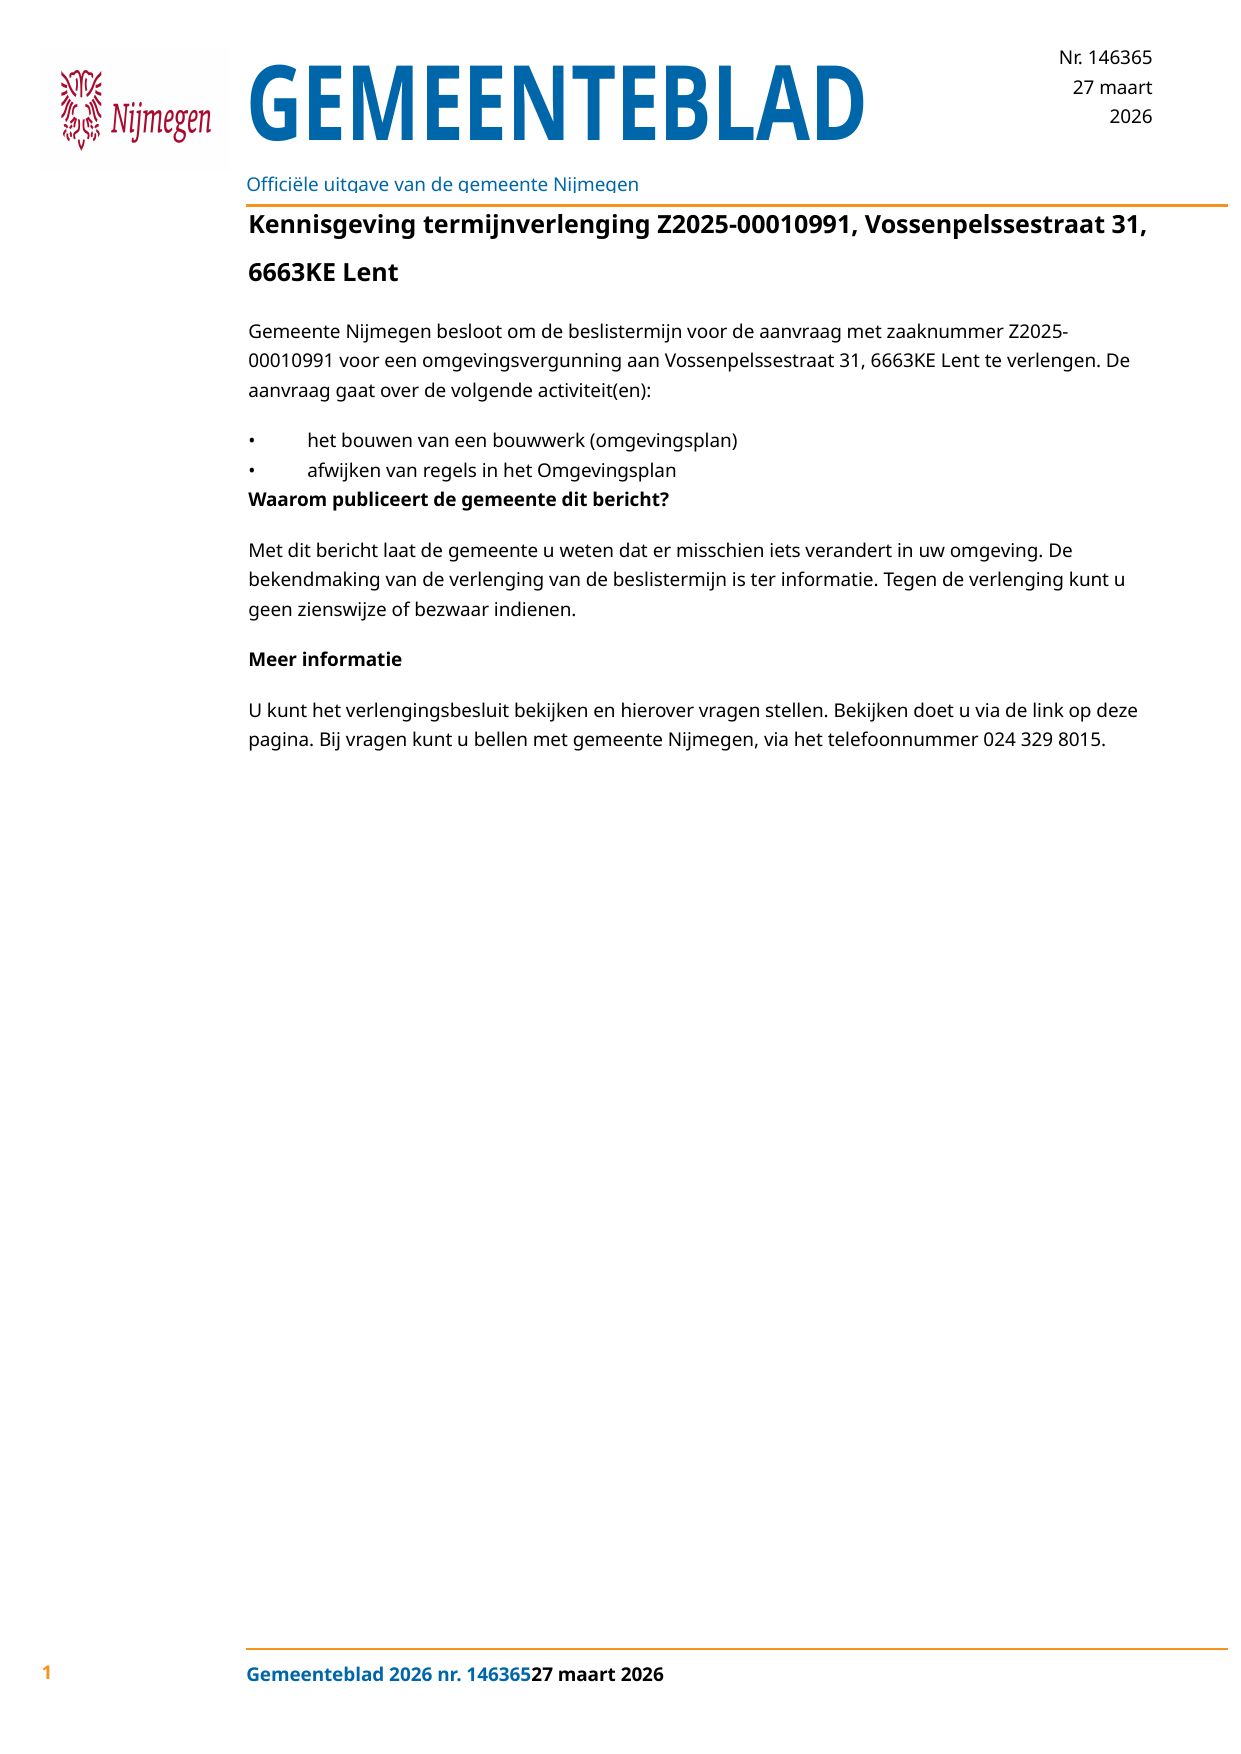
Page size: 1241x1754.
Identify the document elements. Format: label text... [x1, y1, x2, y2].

text U kunt het verlengingsbesluit bekijken en hierover vragen stellen. Bekijken doet u via de link op deze pagina. Bij vragen kunt u bellen met gemeente Nijmegen, via het telefoonnummer 024 329 8015. [248, 697, 1152, 752]
list afwijken van regels in het Omgevingsplan [248, 457, 1152, 483]
text Meer informatie [248, 647, 1152, 672]
text Waarom publiceert de gemeente dit bericht? [248, 487, 1152, 512]
picture [41, 47, 231, 172]
text Kennisgeving termijnverlenging Z2025-00010991, Vossenpelssestraat 31, 6663KE Lent [248, 207, 1152, 288]
list het bouwen van een bouwwerk (omgevingsplan) [248, 427, 1152, 453]
text Gemeente Nijmegen besloot om de beslistermijn voor de aanvraag met zaaknummer Z2025-00010991 voor een omgevingsvergunning aan Vossenpelssestraat 31, 6663KE Lent te verlengen. De aanvraag gaat over de volgende activiteit(en): [248, 318, 1152, 403]
text Met dit bericht laat de gemeente u weten dat er misschien iets verandert in uw omgeving. De bekendmaking van de verlenging van de beslistermijn is ter informatie. Tegen de verlenging kunt u geen zienswijze of bezwaar indienen. [248, 537, 1152, 622]
